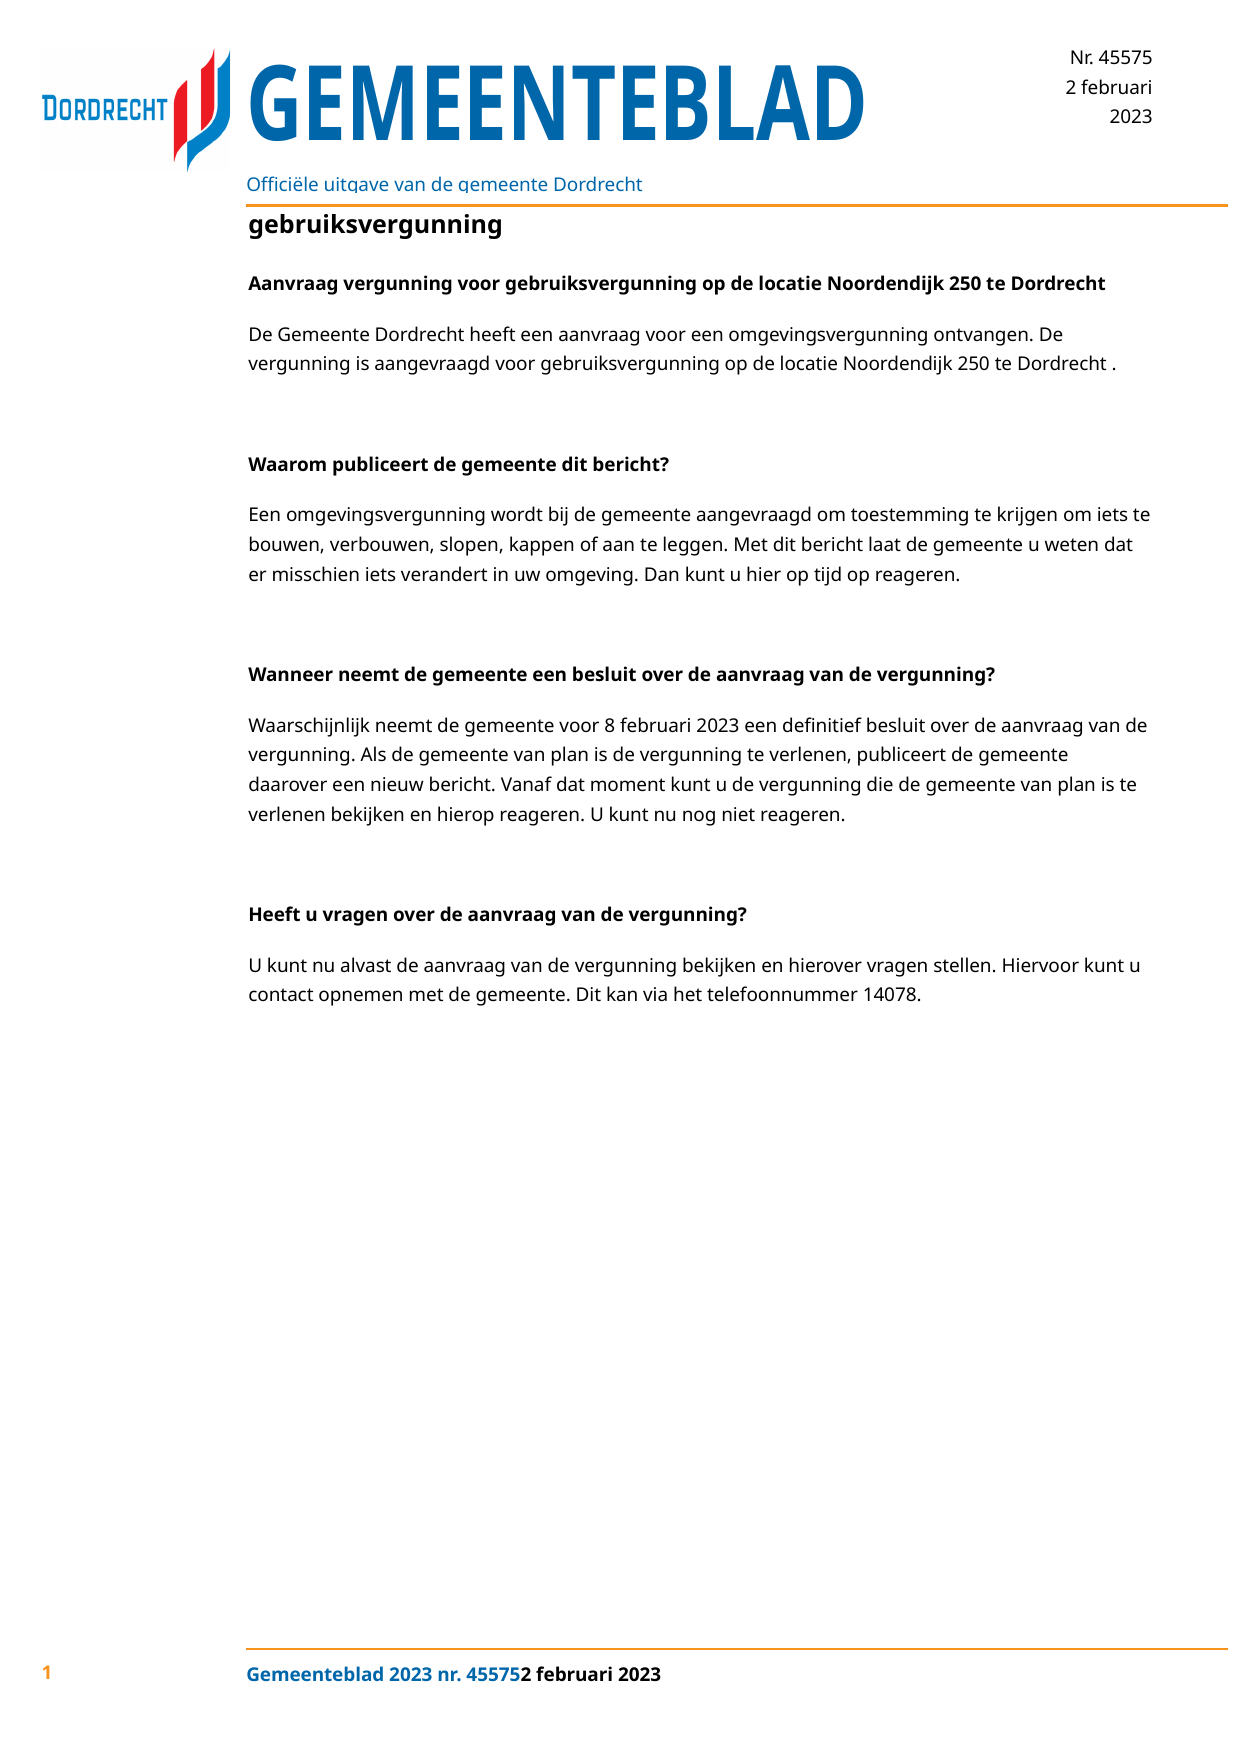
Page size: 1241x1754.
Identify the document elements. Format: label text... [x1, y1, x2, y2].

text Waarom publiceert de gemeente dit bericht? [248, 451, 1152, 477]
text De Gemeente Dordrecht heeft een aanvraag voor een omgevingsvergunning ontvangen. De vergunning is aangevraagd voor gebruiksvergunning op de locatie Noordendijk 250 te Dordrecht . [248, 321, 1152, 376]
text Aanvraag vergunning voor gebruiksvergunning op de locatie Noordendijk 250 te Dordrecht [248, 270, 1152, 296]
text Een omgevingsvergunning wordt bij de gemeente aangevraagd om toestemming te krijgen om iets te bouwen, verbouwen, slopen, kappen of aan te leggen. Met dit bericht laat de gemeente u weten dat er misschien iets verandert in uw omgeving. Dan kunt u hier op tijd op reageren. [248, 502, 1152, 586]
picture [41, 47, 231, 172]
text Waarschijnlijk neemt de gemeente voor 8 februari 2023 een definitief besluit over de aanvraag van de vergunning. Als de gemeente van plan is de vergunning te verlenen, publiceert de gemeente daarover een nieuw bericht. Vanaf dat moment kunt u de vergunning die de gemeente van plan is te verlenen bekijken en hierop reageren. U kunt nu nog niet reageren. [248, 712, 1152, 826]
text Wanneer neemt de gemeente een besluit over de aanvraag van de vergunning? [248, 662, 1152, 687]
text gebruiksvergunning [248, 207, 1152, 241]
text Heeft u vragen over de aanvraag van de vergunning? [248, 902, 1152, 927]
text U kunt nu alvast de aanvraag van de vergunning bekijken en hierover vragen stellen. Hiervoor kunt u contact opnemen met de gemeente. Dit kan via het telefoonnummer 14078. [248, 952, 1152, 1007]
